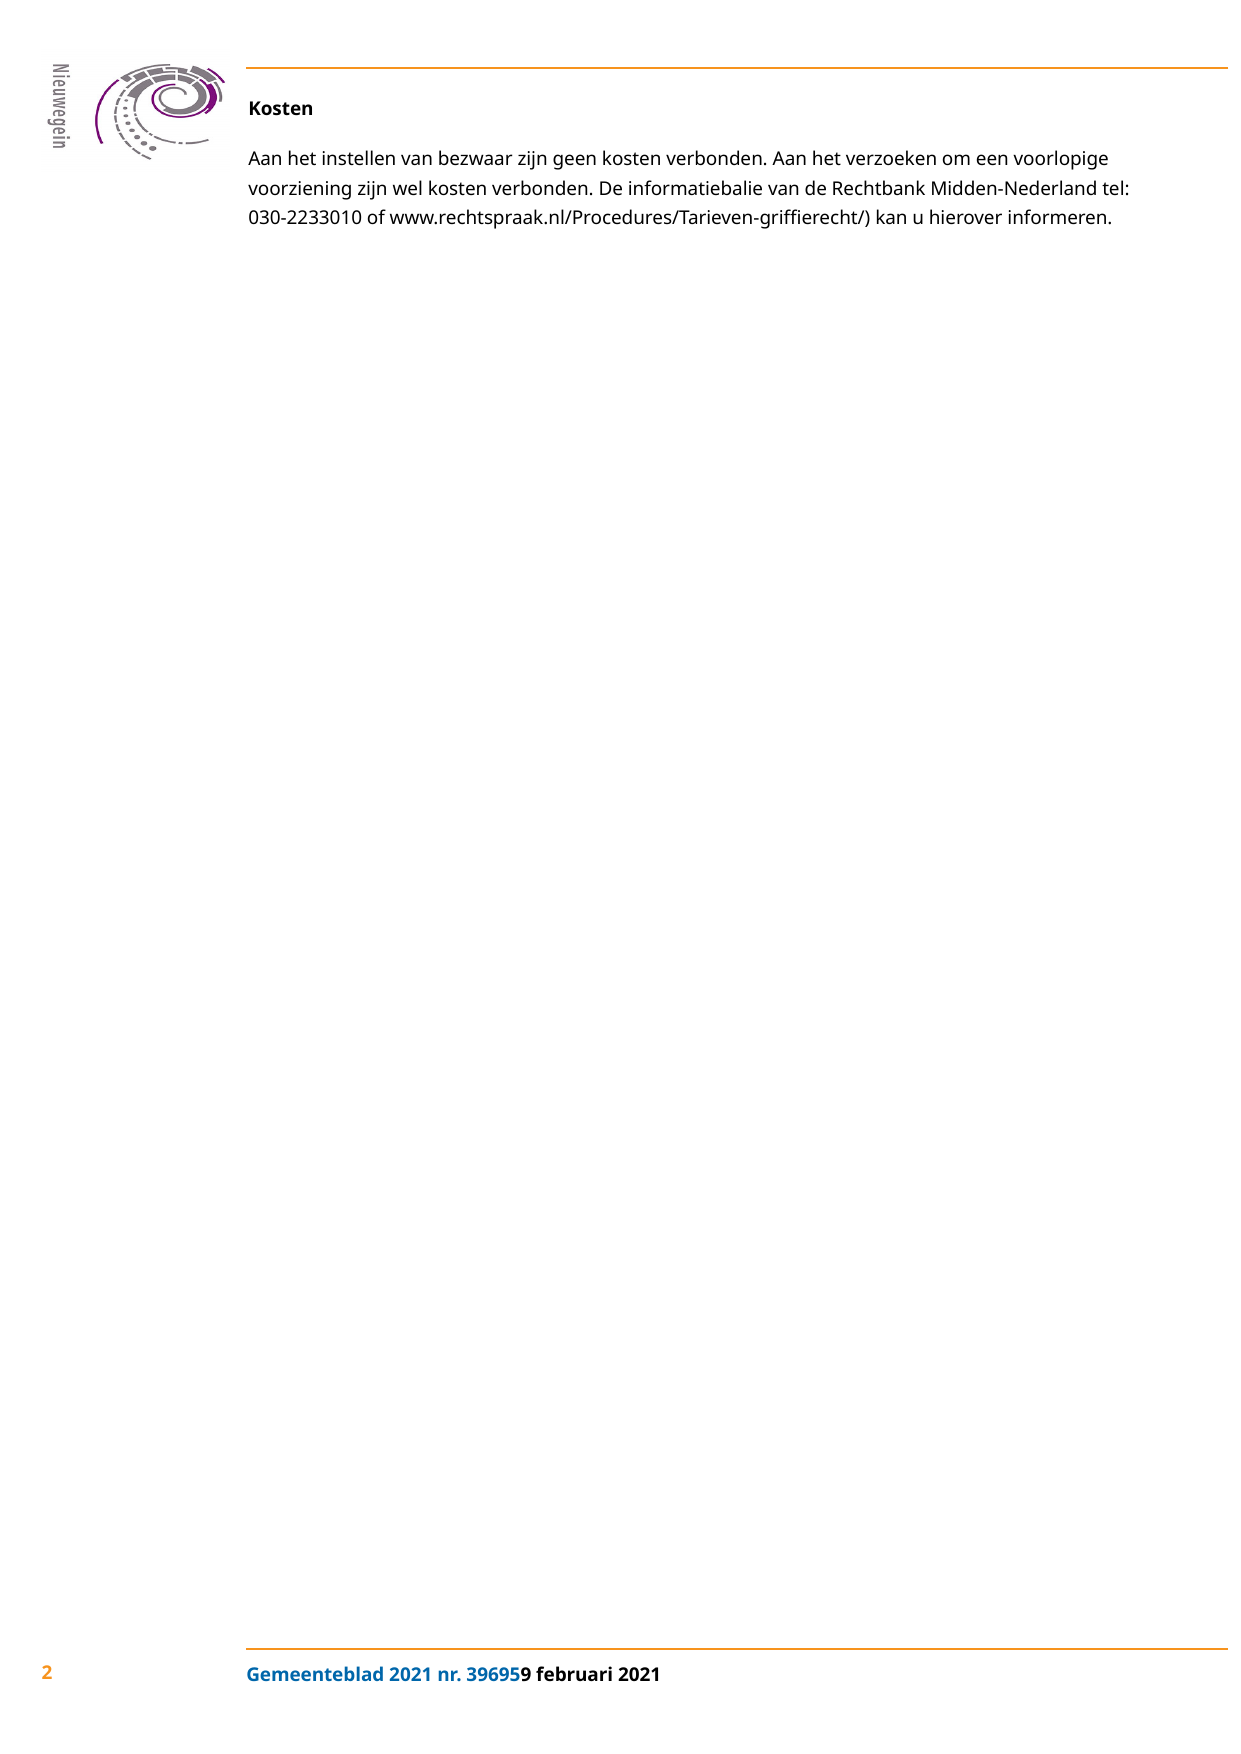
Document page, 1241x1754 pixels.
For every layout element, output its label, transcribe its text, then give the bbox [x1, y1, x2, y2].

text Aan het instellen van bezwaar zijn geen kosten verbonden. Aan het verzoeken om een voorlopige voorziening zijn wel kosten verbonden. De informatiebalie van de Rechtbank Midden-Nederland tel: 030-2233010 of www.rechtspraak.nl/Procedures/Tarieven-griffierecht/) kan u hierover informeren. [248, 145, 1152, 230]
picture [41, 47, 231, 172]
text Kosten [248, 95, 1152, 121]
